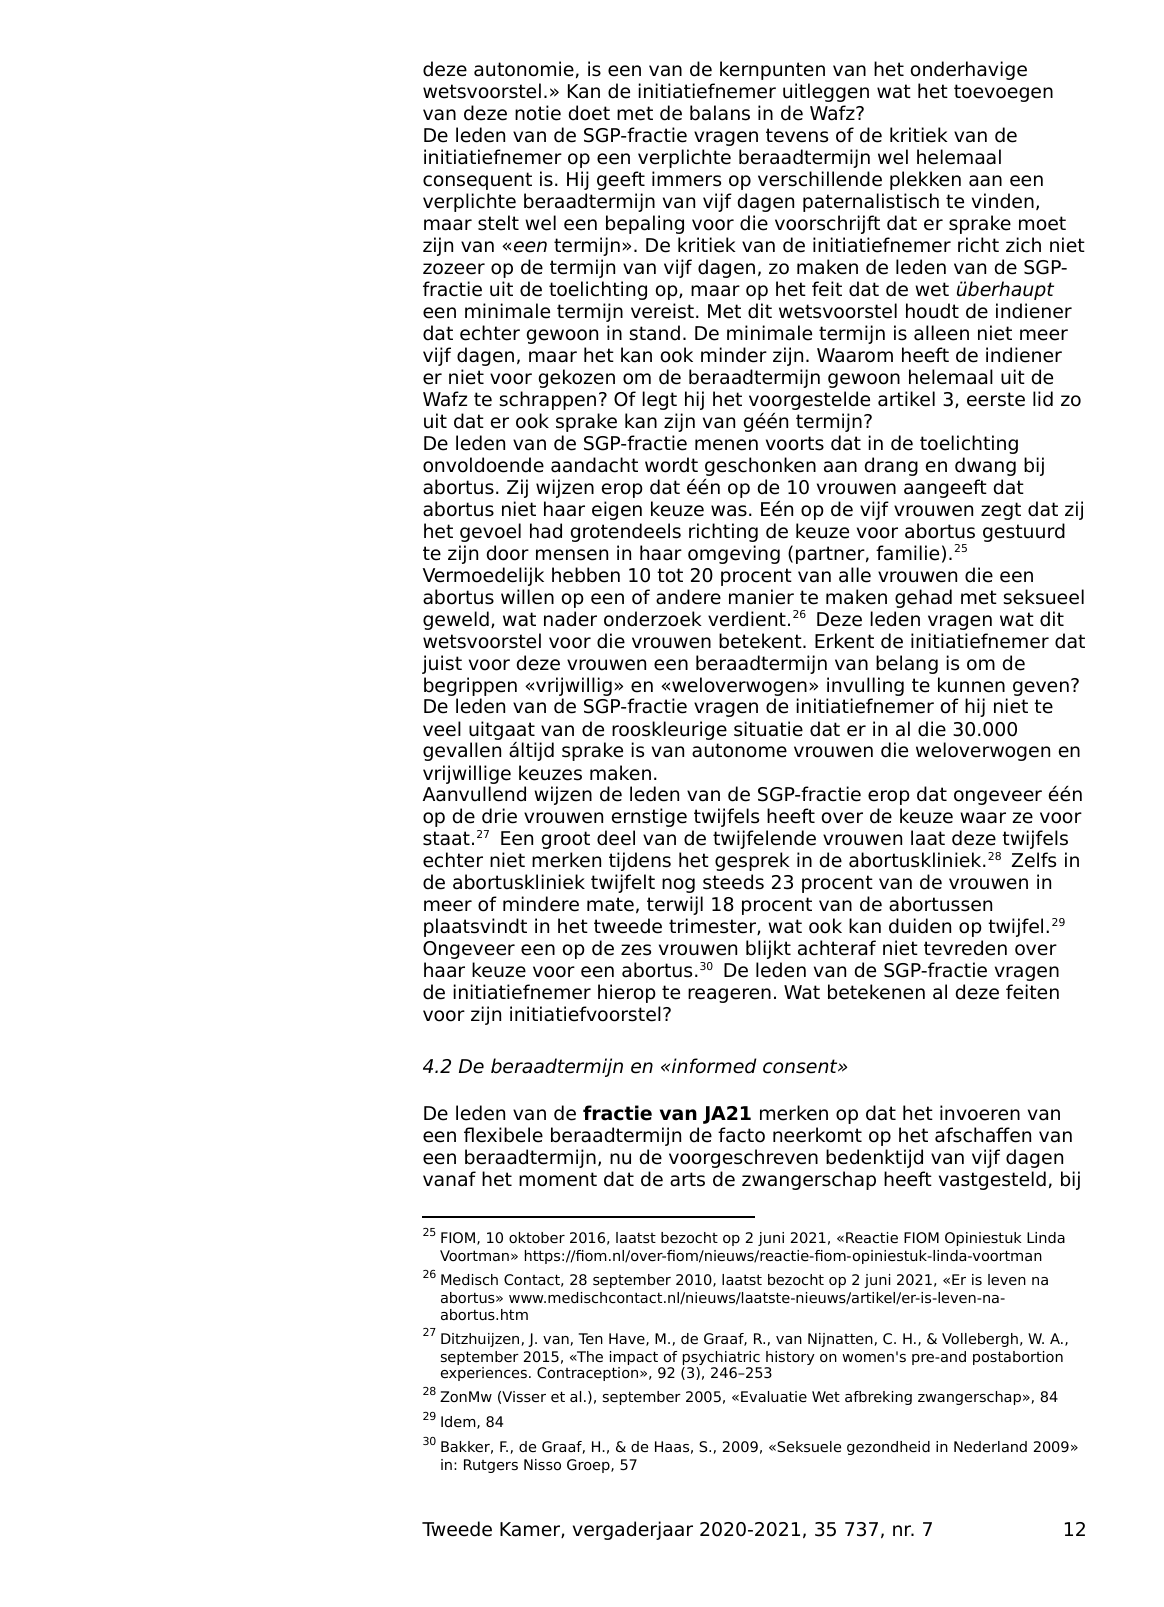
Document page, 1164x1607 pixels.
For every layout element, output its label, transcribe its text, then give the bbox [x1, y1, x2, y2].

text Ditzhuijzen, J. van, Ten Have, M., de Graaf, R., van Nijnatten, C. H., & Vollebergh, W. A., september 2015, «The impact of psychiatric history on women's pre-and postabortion experiences. Contraception», 92 (3), 246–253 [422, 1327, 1087, 1382]
text Idem, 84 [422, 1410, 1087, 1432]
text ZonMw (Visser et al.), september 2005, «Evaluatie Wet afbreking zwangerschap», 84 [422, 1385, 1087, 1407]
text Aanvullend wijzen de leden van de SGP-fractie erop dat ongeveer één op de drie vrouwen ernstige twijfels heeft over de keuze waar ze voor staat. Een groot deel van de twijfelende vrouwen laat deze twijfels echter niet merken tijdens het gesprek in de abortuskliniek. Zelfs in de abortuskliniek twijfelt nog steeds 23 procent van de vrouwen in meer of mindere mate, terwijl 18 procent van de abortussen plaatsvindt in het tweede trimester, wat ook kan duiden op twijfel. Ongeveer een op de zes vrouwen blijkt achteraf niet tevreden over haar keuze voor een abortus. De leden van de SGP-fractie vragen de initiatiefnemer hierop te reageren. Wat betekenen al deze feiten voor zijn initiatiefvoorstel? [422, 784, 1087, 1026]
text De leden van de fractie van JA21 merken op dat het invoeren van een flexibele beraadtermijn de facto neerkomt op het afschaffen van een beraadtermijn, nu de voorgeschreven bedenktijd van vijf dagen vanaf het moment dat de arts de zwangerschap heeft vastgesteld, bij [422, 1103, 1087, 1191]
text De leden van de SGP-fractie vragen tevens of de kritiek van de initiatiefnemer op een verplichte beraadtermijn wel helemaal consequent is. Hij geeft immers op verschillende plekken aan een verplichte beraadtermijn van vijf dagen paternalistisch te vinden, maar stelt wel een bepaling voor die voorschrijft dat er sprake moet zijn van «een termijn». De kritiek van de initiatiefnemer richt zich niet zozeer op de termijn van vijf dagen, zo maken de leden van de SGP-fractie uit de toelichting op, maar op het feit dat de wet überhaupt een minimale termijn vereist. Met dit wetsvoorstel houdt de indiener dat echter gewoon in stand. De minimale termijn is alleen niet meer vijf dagen, maar het kan ook minder zijn. Waarom heeft de indiener er niet voor gekozen om de beraadtermijn gewoon helemaal uit de Wafz te schrappen? Of legt hij het voorgestelde artikel 3, eerste lid zo uit dat er ook sprake kan zijn van géén termijn? [422, 125, 1087, 433]
text FIOM, 10 oktober 2016, laatst bezocht op 2 juni 2021, «Reactie FIOM Opiniestuk Linda Voortman» https://fiom.nl/over-fiom/nieuws/reactie-fiom-opiniestuk-linda-voortman [422, 1226, 1087, 1265]
text Medisch Contact, 28 september 2010, laatst bezocht op 2 juni 2021, «Er is leven na abortus» www.medischcontact.nl/nieuws/laatste-nieuws/artikel/er-is-leven-na-abortus.htm [422, 1268, 1087, 1324]
subtitle 4.2 De beraadtermijn en «informed consent» [422, 1056, 1087, 1078]
text De leden van de SGP-fractie menen voorts dat in de toelichting onvoldoende aandacht wordt geschonken aan drang en dwang bij abortus. Zij wijzen erop dat één op de 10 vrouwen aangeeft dat abortus niet haar eigen keuze was. Eén op de vijf vrouwen zegt dat zij het gevoel had grotendeels richting de keuze voor abortus gestuurd te zijn door mensen in haar omgeving (partner, familie). Vermoedelijk hebben 10 tot 20 procent van alle vrouwen die een abortus willen op een of andere manier te maken gehad met seksueel geweld, wat nader onderzoek verdient. Deze leden vragen wat dit wetsvoorstel voor die vrouwen betekent. Erkent de initiatiefnemer dat juist voor deze vrouwen een beraadtermijn van belang is om de begrippen «vrijwillig» en «weloverwogen» invulling te kunnen geven? De leden van de SGP-fractie vragen de initiatiefnemer of hij niet te veel uitgaat van de rooskleurige situatie dat er in al die 30.000 gevallen áltijd sprake is van autonome vrouwen die weloverwogen en vrijwillige keuzes maken. [422, 433, 1087, 784]
text Bakker, F., de Graaf, H., & de Haas, S., 2009, «Seksuele gezondheid in Nederland 2009» in: Rutgers Nisso Groep, 57 [422, 1435, 1087, 1474]
text deze autonomie, is een van de kernpunten van het onderhavige wetsvoorstel.» Kan de initiatiefnemer uitleggen wat het toevoegen van deze notie doet met de balans in de Wafz? [422, 59, 1087, 125]
